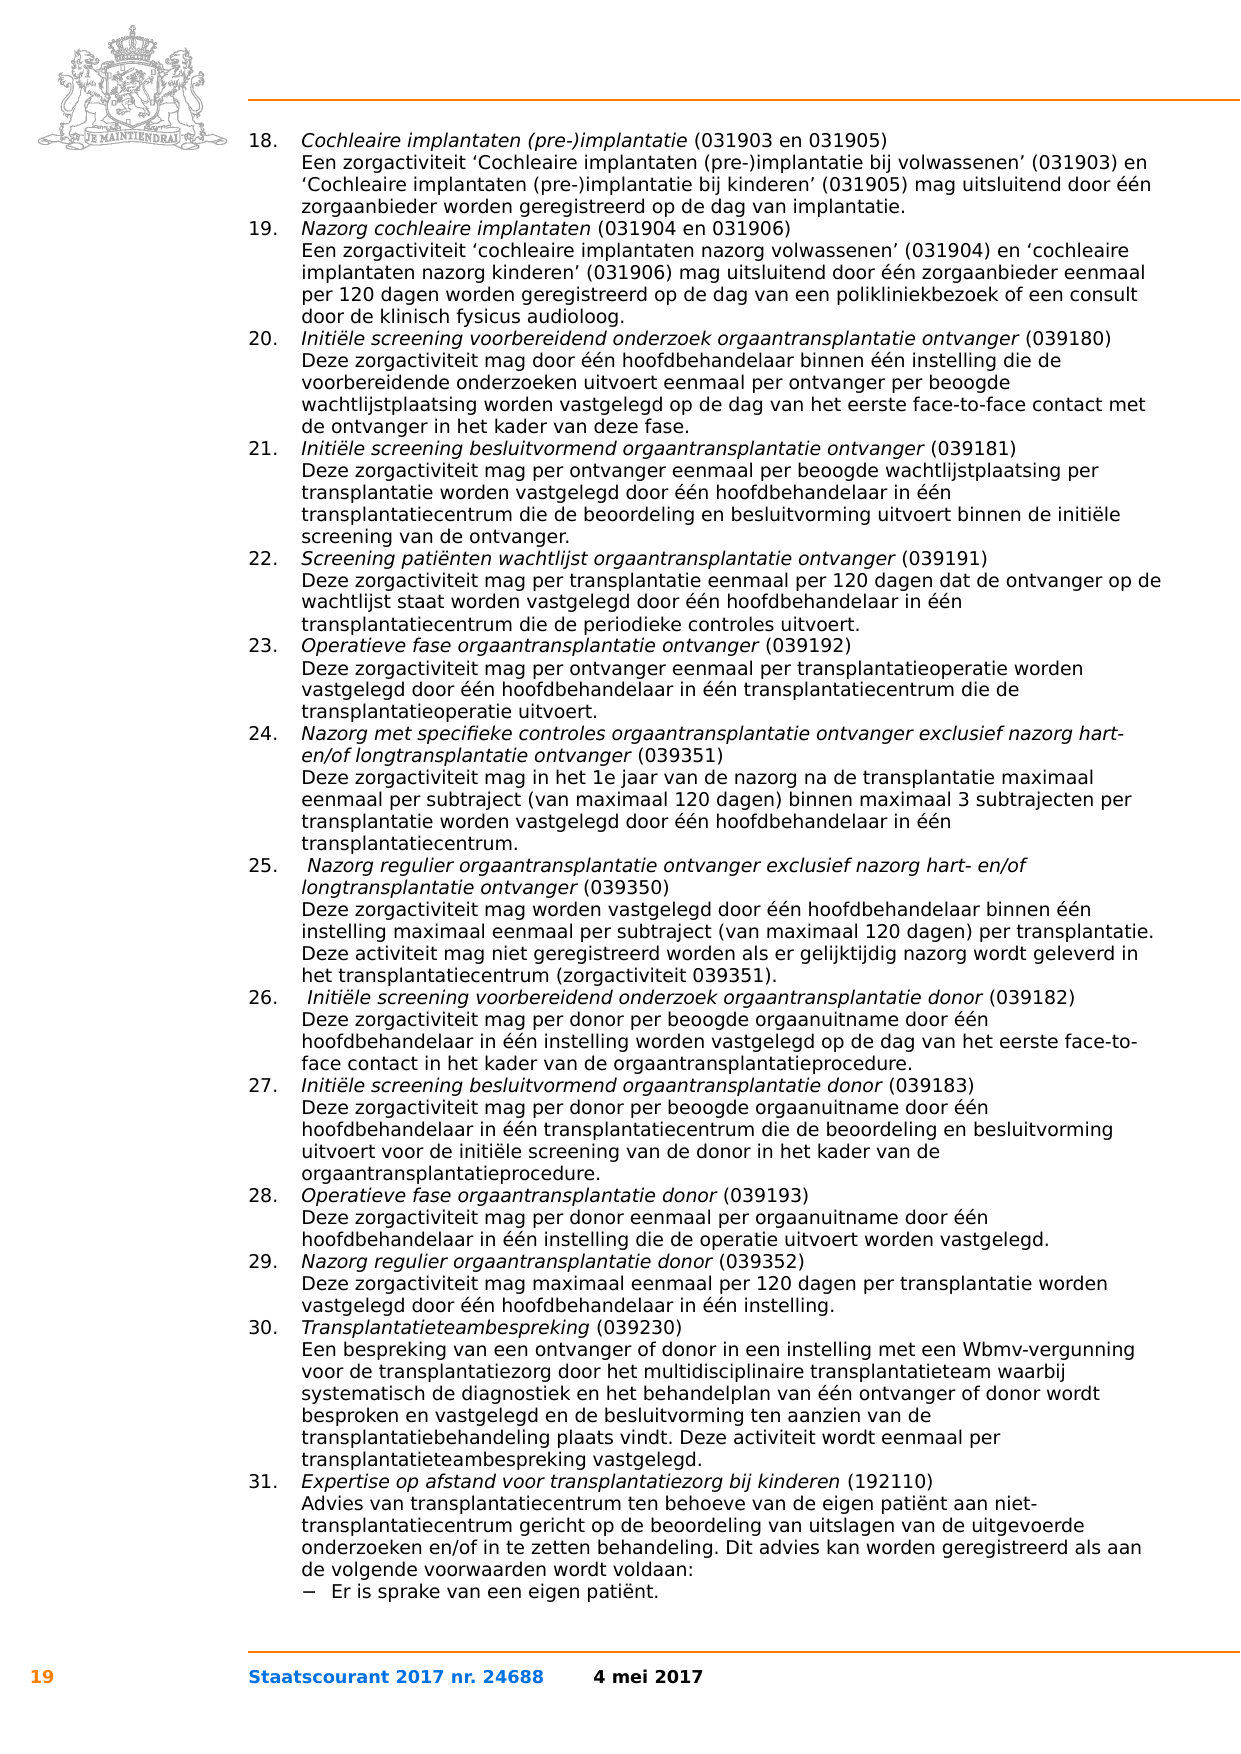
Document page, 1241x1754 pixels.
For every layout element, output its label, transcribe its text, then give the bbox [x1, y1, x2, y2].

text 23. Operatieve fase orgaantransplantatie ontvanger (039192) [248, 635, 1163, 657]
text 24. Nazorg met specifieke controles orgaantransplantatie ontvanger exclusief nazorg hart- en/of longtransplantatie ontvanger (039351) [248, 723, 1163, 767]
text 21. Initiële screening besluitvormend orgaantransplantatie ontvanger (039181) [248, 438, 1163, 459]
text 25. Nazorg regulier orgaantransplantatie ontvanger exclusief nazorg hart- en/of longtransplantatie ontvanger (039350) [248, 855, 1163, 899]
text Deze zorgactiviteit mag per donor eenmaal per orgaanuitname door één hoofdbehandelaar in één instelling die de operatie uitvoert worden vastgelegd. [301, 1207, 1163, 1251]
text 22. Screening patiënten wachtlijst orgaantransplantatie ontvanger (039191) [248, 547, 1163, 569]
text 29. Nazorg regulier orgaantransplantatie donor (039352) [248, 1251, 1163, 1273]
text 20. Initiële screening voorbereidend onderzoek orgaantransplantatie ontvanger (039180) [248, 328, 1163, 350]
text 28. Operatieve fase orgaantransplantatie donor (039193) [248, 1185, 1163, 1207]
text Deze zorgactiviteit mag worden vastgelegd door één hoofdbehandelaar binnen één instelling maximaal eenmaal per subtraject (van maximaal 120 dagen) per transplantatie. Deze activiteit mag niet geregistreerd worden als er gelijktijdig nazorg wordt geleverd in het transplantatiecentrum (zorgactiviteit 039351). [301, 899, 1163, 987]
text Deze zorgactiviteit mag per transplantatie eenmaal per 120 dagen dat de ontvanger op de wachtlijst staat worden vastgelegd door één hoofdbehandelaar in één transplantatiecentrum die de periodieke controles uitvoert. [301, 569, 1163, 635]
text 18. Cochleaire implantaten (pre-)implantatie (031903 en 031905) [248, 130, 1163, 152]
text Deze zorgactiviteit mag per ontvanger eenmaal per beoogde wachtlijstplaatsing per transplantatie worden vastgelegd door één hoofdbehandelaar in één transplantatiecentrum die de beoordeling en besluitvorming uitvoert binnen de initiële screening van de ontvanger. [301, 459, 1163, 547]
text Een zorgactiviteit ‘cochleaire implantaten nazorg volwassenen’ (031904) en ‘cochleaire implantaten nazorg kinderen’ (031906) mag uitsluitend door één zorgaanbieder eenmaal per 120 dagen worden geregistreerd op de dag van een polikliniekbezoek of een consult door de klinisch fysicus audioloog. [301, 240, 1163, 328]
text 27. Initiële screening besluitvormend orgaantransplantatie donor (039183) [248, 1075, 1163, 1097]
text Deze zorgactiviteit mag per ontvanger eenmaal per transplantatieoperatie worden vastgelegd door één hoofdbehandelaar in één transplantatiecentrum die de transplantatieoperatie uitvoert. [301, 657, 1163, 723]
text Een bespreking van een ontvanger of donor in een instelling met een Wbmv-vergunning voor de transplantatiezorg door het multidisciplinaire transplantatieteam waarbij systematisch de diagnostiek en het behandelplan van één ontvanger of donor wordt besproken en vastgelegd en de besluitvorming ten aanzien van de transplantatiebehandeling plaats vindt. Deze activiteit wordt eenmaal per transplantatieteambespreking vastgelegd. [301, 1339, 1163, 1471]
text Deze zorgactiviteit mag per donor per beoogde orgaanuitname door één hoofdbehandelaar in één transplantatiecentrum die de beoordeling en besluitvorming uitvoert voor de initiële screening van de donor in het kader van de orgaantransplantatieprocedure. [301, 1097, 1163, 1185]
text 30. Transplantatieteambespreking (039230) [248, 1317, 1163, 1339]
text − Er is sprake van een eigen patiënt. [301, 1581, 1163, 1602]
text 26. Initiële screening voorbereidend onderzoek orgaantransplantatie donor (039182) [248, 987, 1163, 1009]
text Een zorgactiviteit ‘Cochleaire implantaten (pre-)implantatie bij volwassenen’ (031903) en ‘Cochleaire implantaten (pre-)implantatie bij kinderen’ (031905) mag uitsluitend door één zorgaanbieder worden geregistreerd op de dag van implantatie. [301, 152, 1163, 218]
text 31. Expertise op afstand voor transplantatiezorg bij kinderen (192110) [248, 1471, 1163, 1493]
text Deze zorgactiviteit mag in het 1e jaar van de nazorg na de transplantatie maximaal eenmaal per subtraject (van maximaal 120 dagen) binnen maximaal 3 subtrajecten per transplantatie worden vastgelegd door één hoofdbehandelaar in één transplantatiecentrum. [301, 767, 1163, 855]
text 19. Nazorg cochleaire implantaten (031904 en 031906) [248, 218, 1163, 240]
text Deze zorgactiviteit mag maximaal eenmaal per 120 dagen per transplantatie worden vastgelegd door één hoofdbehandelaar in één instelling. [301, 1273, 1163, 1317]
text Deze zorgactiviteit mag per donor per beoogde orgaanuitname door één hoofdbehandelaar in één instelling worden vastgelegd op de dag van het eerste face-to-face contact in het kader van de orgaantransplantatieprocedure. [301, 1009, 1163, 1075]
text Deze zorgactiviteit mag door één hoofdbehandelaar binnen één instelling die de voorbereidende onderzoeken uitvoert eenmaal per ontvanger per beoogde wachtlijstplaatsing worden vastgelegd op de dag van het eerste face-to-face contact met de ontvanger in het kader van deze fase. [301, 350, 1163, 438]
picture [38, 25, 227, 150]
text Advies van transplantatiecentrum ten behoeve van de eigen patiënt aan niet-transplantatiecentrum gericht op de beoordeling van uitslagen van de uitgevoerde onderzoeken en/of in te zetten behandeling. Dit advies kan worden geregistreerd als aan de volgende voorwaarden wordt voldaan: [301, 1493, 1163, 1581]
